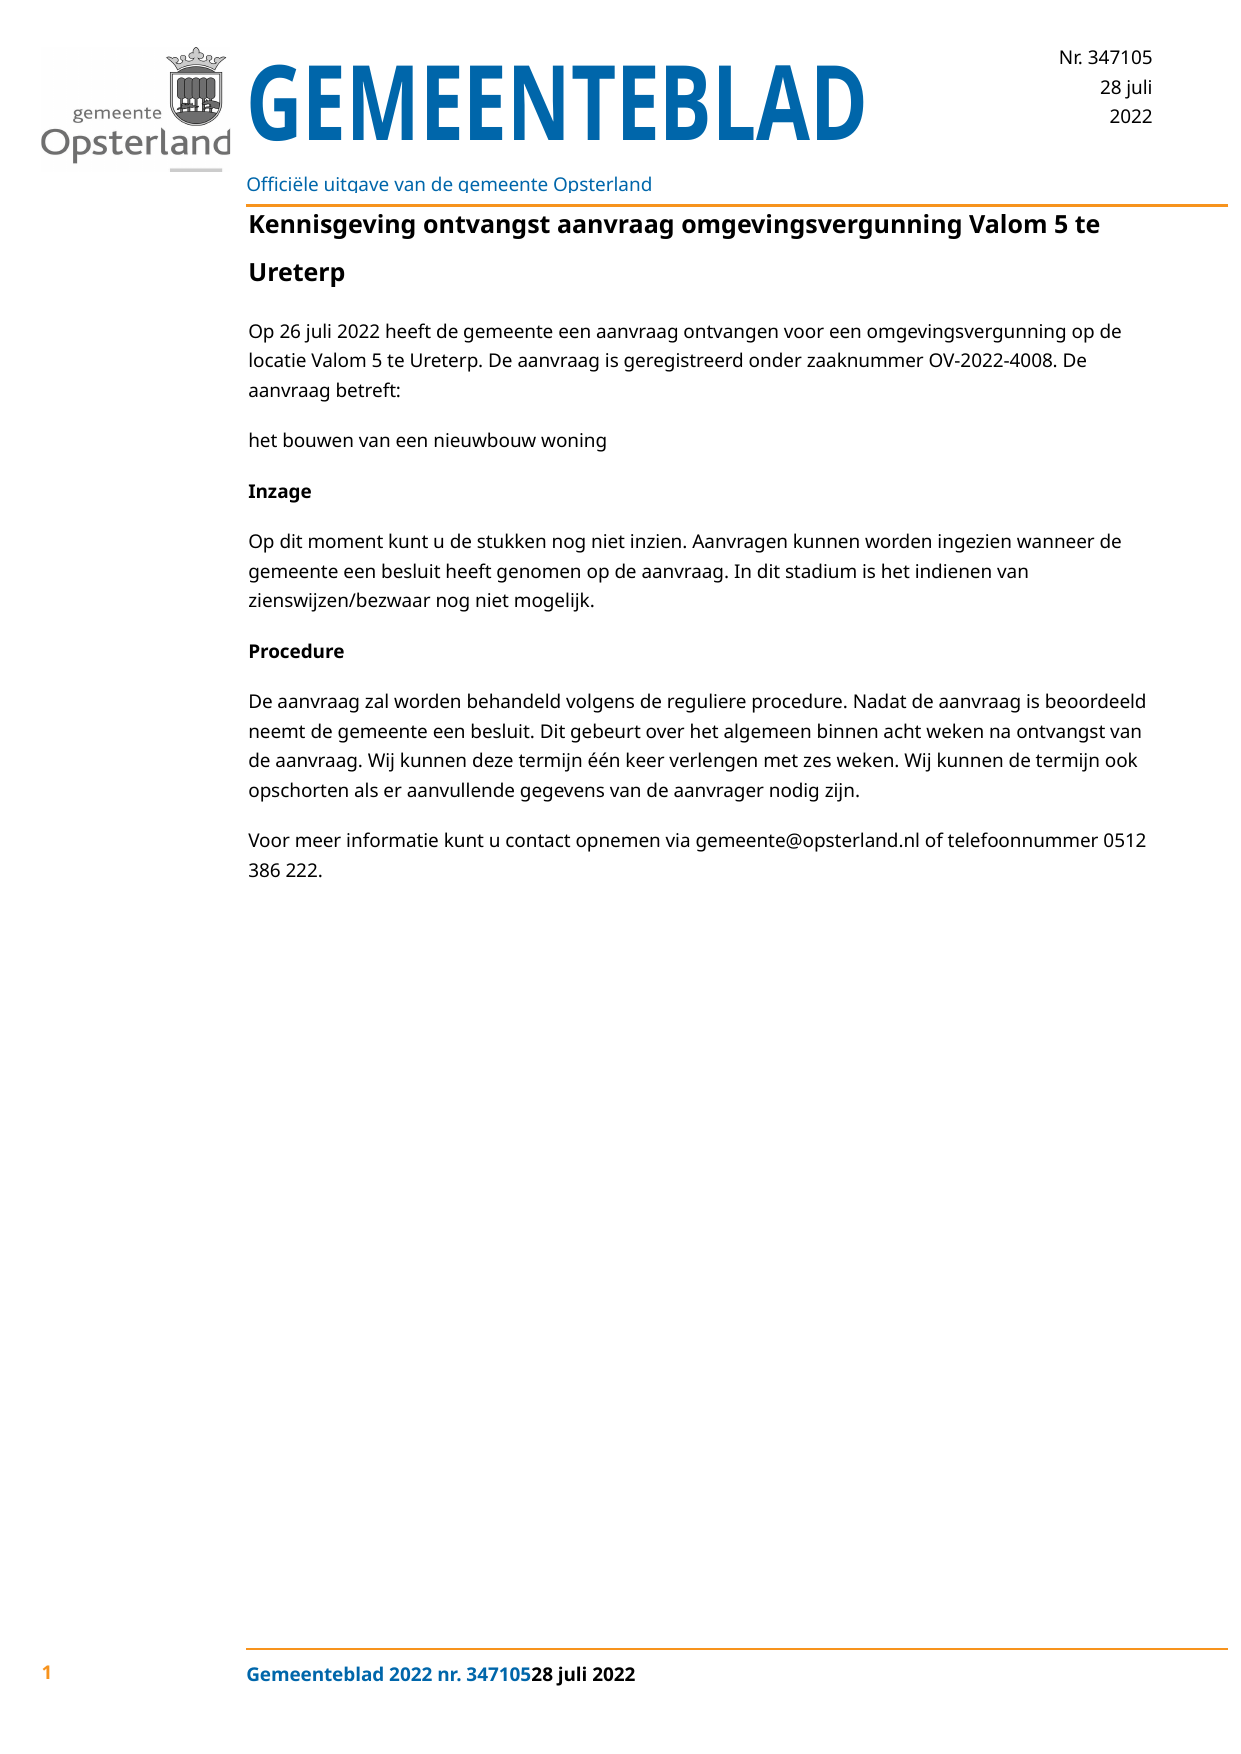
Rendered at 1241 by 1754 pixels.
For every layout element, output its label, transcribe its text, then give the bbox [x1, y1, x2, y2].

text Op dit moment kunt u de stukken nog niet inzien. Aanvragen kunnen worden ingezien wanneer de gemeente een besluit heeft genomen op de aanvraag. In dit stadium is het indienen van zienswijzen/bezwaar nog niet mogelijk. [248, 528, 1152, 613]
text Op 26 juli 2022 heeft de gemeente een aanvraag ontvangen voor een omgevingsvergunning op de locatie Valom 5 te Ureterp. De aanvraag is geregistreerd onder zaaknummer OV-2022-4008. De aanvraag betreft: [248, 318, 1152, 403]
text Voor meer informatie kunt u contact opnemen via gemeente@opsterland.nl of telefoonnummer 0512 386 222. [248, 827, 1152, 883]
text het bouwen van een nieuwbouw woning [248, 427, 1152, 453]
picture [41, 47, 231, 172]
text Kennisgeving ontvangst aanvraag omgevingsvergunning Valom 5 te Ureterp [248, 207, 1152, 288]
text De aanvraag zal worden behandeld volgens de reguliere procedure. Nadat de aanvraag is beoordeeld neemt de gemeente een besluit. Dit gebeurt over het algemeen binnen acht weken na ontvangst van de aanvraag. Wij kunnen deze termijn één keer verlengen met zes weken. Wij kunnen de termijn ook opschorten als er aanvullende gegevens van de aanvrager nodig zijn. [248, 688, 1152, 803]
text Procedure [248, 638, 1152, 664]
text Inzage [248, 478, 1152, 504]
